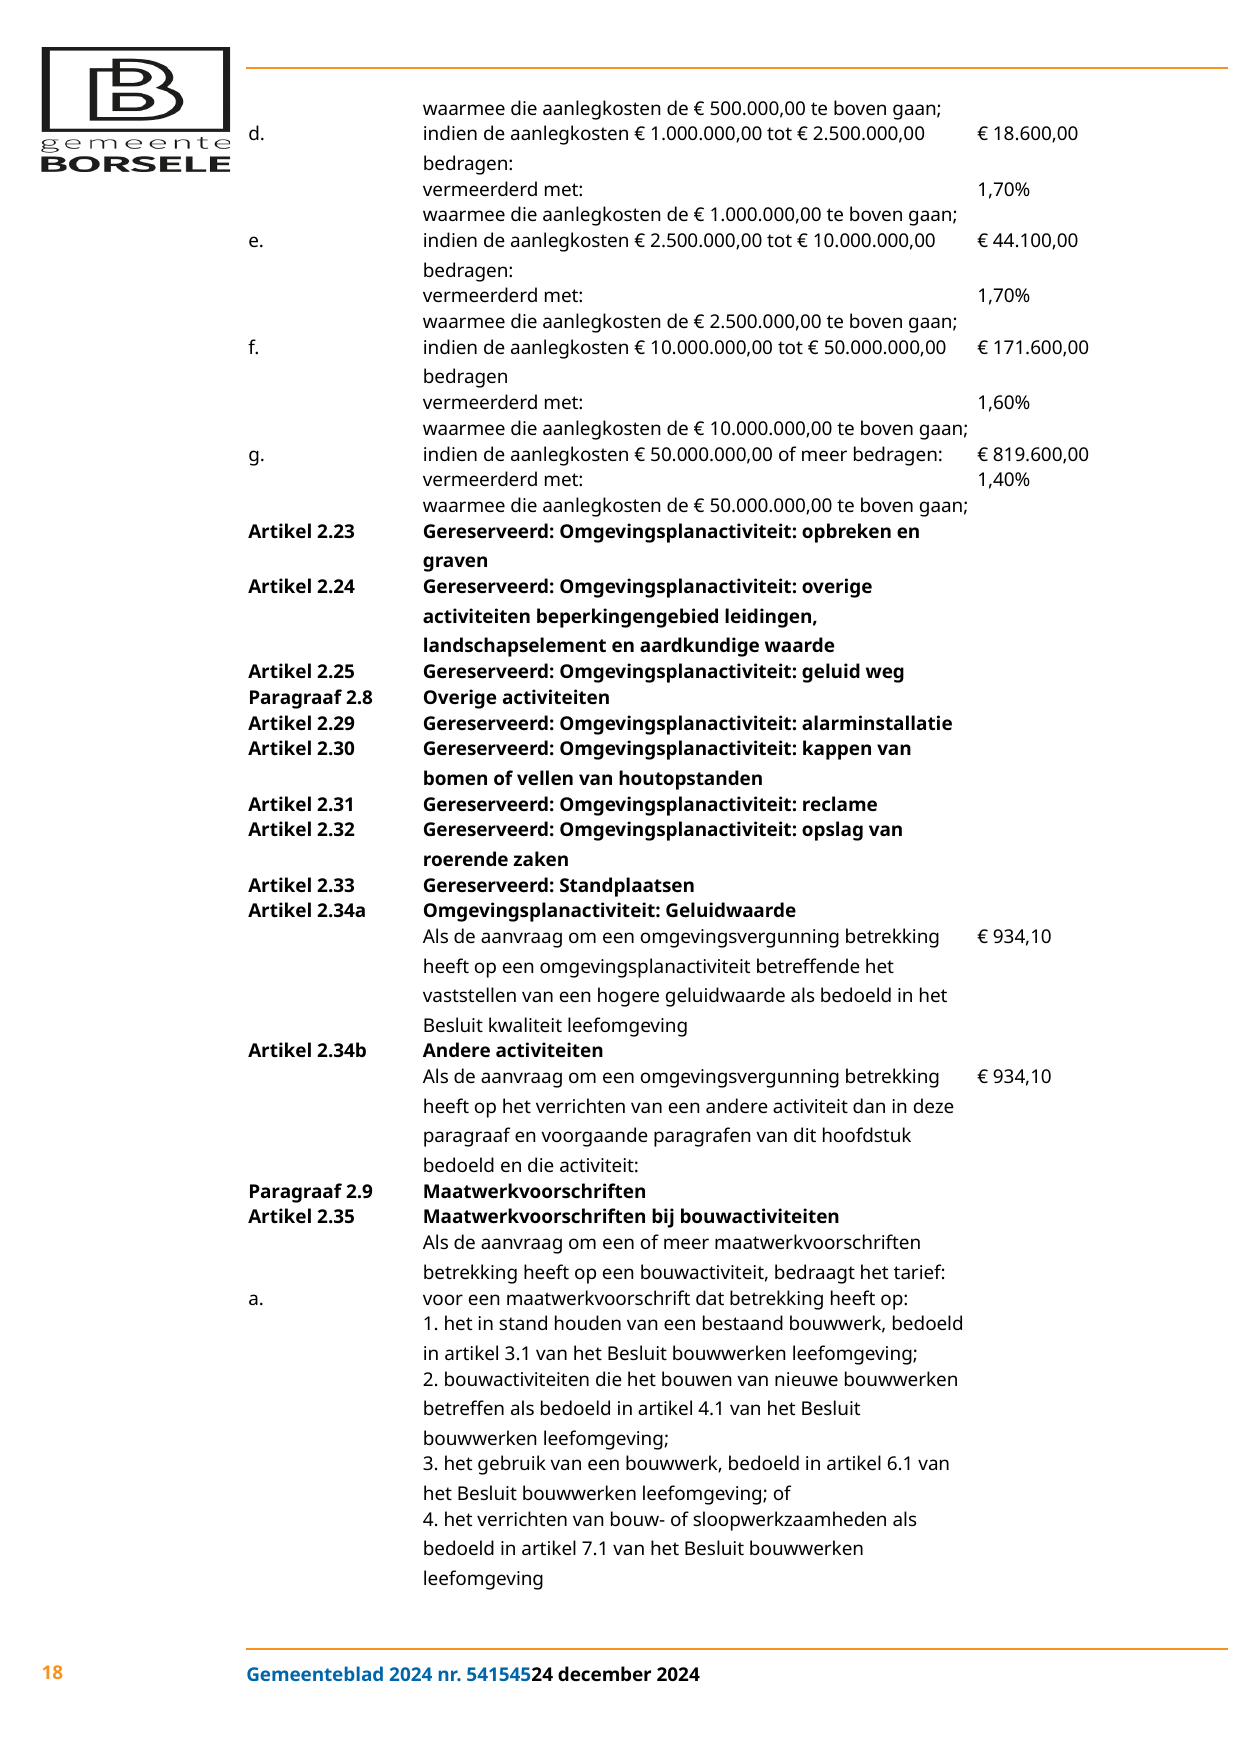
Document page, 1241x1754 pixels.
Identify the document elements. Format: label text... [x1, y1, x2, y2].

table_cell Artikel 2.34a [248, 898, 423, 923]
table_cell [977, 415, 1152, 441]
table_cell Als de aanvraag om een omgevingsvergunning betrekking heeft op het verrichten van een andere activiteit dan in deze paragraaf en voorgaande paragrafen van dit hoofdstuk bedoeld en die activiteit: [423, 1064, 977, 1178]
table_cell Gereserveerd: Omgevingsplanactiviteit: opslag van roerende zaken [423, 816, 977, 872]
table_cell f. [248, 334, 423, 389]
table_cell 1,60% [977, 389, 1152, 415]
table_cell [977, 95, 1152, 121]
table_cell [248, 1366, 423, 1451]
table_cell [248, 202, 423, 227]
table_cell [977, 735, 1152, 791]
table_cell Maatwerkvoorschriften bij bouwactiviteiten [423, 1204, 977, 1229]
table_cell a. [248, 1285, 423, 1310]
table_cell [248, 389, 423, 415]
table_cell Artikel 2.34b [248, 1038, 423, 1063]
table_cell indien de aanlegkosten € 2.500.000,00 tot € 10.000.000,00 bedragen: [423, 227, 977, 283]
table_cell € 819.600,00 [977, 441, 1152, 467]
table_cell 1,40% [977, 467, 1152, 492]
table_cell waarmee die aanlegkosten de € 10.000.000,00 te boven gaan; [423, 415, 977, 441]
table_cell € 18.600,00 [977, 121, 1152, 176]
table_cell € 44.100,00 [977, 227, 1152, 283]
table_cell vermeerderd met: [423, 283, 977, 308]
table_cell [977, 710, 1152, 735]
table_cell [977, 1204, 1152, 1229]
table_cell Als de aanvraag om een of meer maatwerkvoorschriften betrekking heeft op een bouwactiviteit, bedraagt het tarief: [423, 1229, 977, 1285]
table_cell waarmee die aanlegkosten de € 500.000,00 te boven gaan; [423, 95, 977, 121]
table_cell € 934,10 [977, 1064, 1152, 1178]
table_cell [977, 816, 1152, 872]
table_cell waarmee die aanlegkosten de € 1.000.000,00 te boven gaan; [423, 202, 977, 227]
table_cell vermeerderd met: [423, 389, 977, 415]
table_cell indien de aanlegkosten € 1.000.000,00 tot € 2.500.000,00 bedragen: [423, 121, 977, 176]
table_cell [977, 492, 1152, 518]
table_cell [248, 467, 423, 492]
table_cell e. [248, 227, 423, 283]
table_cell [977, 1310, 1152, 1366]
table_cell [977, 518, 1152, 573]
table_cell waarmee die aanlegkosten de € 2.500.000,00 te boven gaan; [423, 308, 977, 334]
table_cell 1. het in stand houden van een bestaand bouwwerk, bedoeld in artikel 3.1 van het Besluit bouwwerken leefomgeving; [423, 1310, 977, 1366]
table_cell Andere activiteiten [423, 1038, 977, 1063]
table_cell [248, 1451, 423, 1506]
table_cell [977, 1506, 1152, 1591]
table_cell [248, 492, 423, 518]
table_cell [977, 1038, 1152, 1063]
table_cell Gereserveerd: Omgevingsplanactiviteit: opbreken en graven [423, 518, 977, 573]
table_cell [248, 923, 423, 1038]
table_cell Als de aanvraag om een omgevingsvergunning betrekking heeft op een omgevingsplanactiviteit betreffende het vaststellen van een hogere geluidwaarde als bedoeld in het Besluit kwaliteit leefomgeving [423, 923, 977, 1038]
table_cell 1,70% [977, 176, 1152, 202]
table_cell Artikel 2.31 [248, 791, 423, 816]
table_cell [977, 202, 1152, 227]
table_cell vermeerderd met: [423, 467, 977, 492]
table_cell Gereserveerd: Omgevingsplanactiviteit: alarminstallatie [423, 710, 977, 735]
table_cell € 934,10 [977, 923, 1152, 1038]
table_cell [248, 1310, 423, 1366]
table_cell Gereserveerd: Omgevingsplanactiviteit: overige activiteiten beperkingengebied leidingen, landschapselement en aardkundige waarde [423, 573, 977, 658]
table_cell voor een maatwerkvoorschrift dat betrekking heeft op: [423, 1285, 977, 1310]
table_cell Artikel 2.23 [248, 518, 423, 573]
table_cell [977, 872, 1152, 897]
table_cell Artikel 2.32 [248, 816, 423, 872]
table_cell Artikel 2.33 [248, 872, 423, 897]
table_cell [248, 415, 423, 441]
table_cell [977, 684, 1152, 710]
table_cell [977, 573, 1152, 658]
table_cell [248, 283, 423, 308]
table_cell vermeerderd met: [423, 176, 977, 202]
table_cell [248, 1506, 423, 1591]
table_cell [248, 1064, 423, 1178]
table_cell € 171.600,00 [977, 334, 1152, 389]
table_cell [977, 898, 1152, 923]
picture [41, 47, 231, 172]
table_cell Gereserveerd: Standplaatsen [423, 872, 977, 897]
table_cell [248, 308, 423, 334]
table_cell [977, 1285, 1152, 1310]
table_cell Artikel 2.29 [248, 710, 423, 735]
table_cell 1,70% [977, 283, 1152, 308]
table_cell 2. bouwactiviteiten die het bouwen van nieuwe bouwwerken betreffen als bedoeld in artikel 4.1 van het Besluit bouwwerken leefomgeving; [423, 1366, 977, 1451]
table_cell Paragraaf 2.9 [248, 1178, 423, 1204]
table_cell Gereserveerd: Omgevingsplanactiviteit: geluid weg [423, 658, 977, 684]
table_cell [977, 658, 1152, 684]
table_cell Omgevingsplanactiviteit: Geluidwaarde [423, 898, 977, 923]
table_cell d. [248, 121, 423, 176]
table_cell indien de aanlegkosten € 10.000.000,00 tot € 50.000.000,00 bedragen [423, 334, 977, 389]
table_cell Maatwerkvoorschriften [423, 1178, 977, 1204]
table_cell [977, 1229, 1152, 1285]
table_cell 3. het gebruik van een bouwwerk, bedoeld in artikel 6.1 van het Besluit bouwwerken leefomgeving; of [423, 1451, 977, 1506]
table_cell [248, 176, 423, 202]
table_cell [977, 1178, 1152, 1204]
table_cell Overige activiteiten [423, 684, 977, 710]
table_cell Artikel 2.35 [248, 1204, 423, 1229]
table_cell Artikel 2.24 [248, 573, 423, 658]
table_cell Artikel 2.30 [248, 735, 423, 791]
table_cell Gereserveerd: Omgevingsplanactiviteit: kappen van bomen of vellen van houtopstanden [423, 735, 977, 791]
table_cell g. [248, 441, 423, 467]
table_cell [248, 1229, 423, 1285]
table_cell Gereserveerd: Omgevingsplanactiviteit: reclame [423, 791, 977, 816]
table_cell 4. het verrichten van bouw- of sloopwerkzaamheden als bedoeld in artikel 7.1 van het Besluit bouwwerken leefomgeving [423, 1506, 977, 1591]
table_cell [977, 791, 1152, 816]
table_cell waarmee die aanlegkosten de € 50.000.000,00 te boven gaan; [423, 492, 977, 518]
table_cell [248, 95, 423, 121]
table_cell Artikel 2.25 [248, 658, 423, 684]
table_cell [977, 308, 1152, 334]
table_cell indien de aanlegkosten € 50.000.000,00 of meer bedragen: [423, 441, 977, 467]
table_cell [977, 1451, 1152, 1506]
table_cell [977, 1366, 1152, 1451]
table_cell Paragraaf 2.8 [248, 684, 423, 710]
